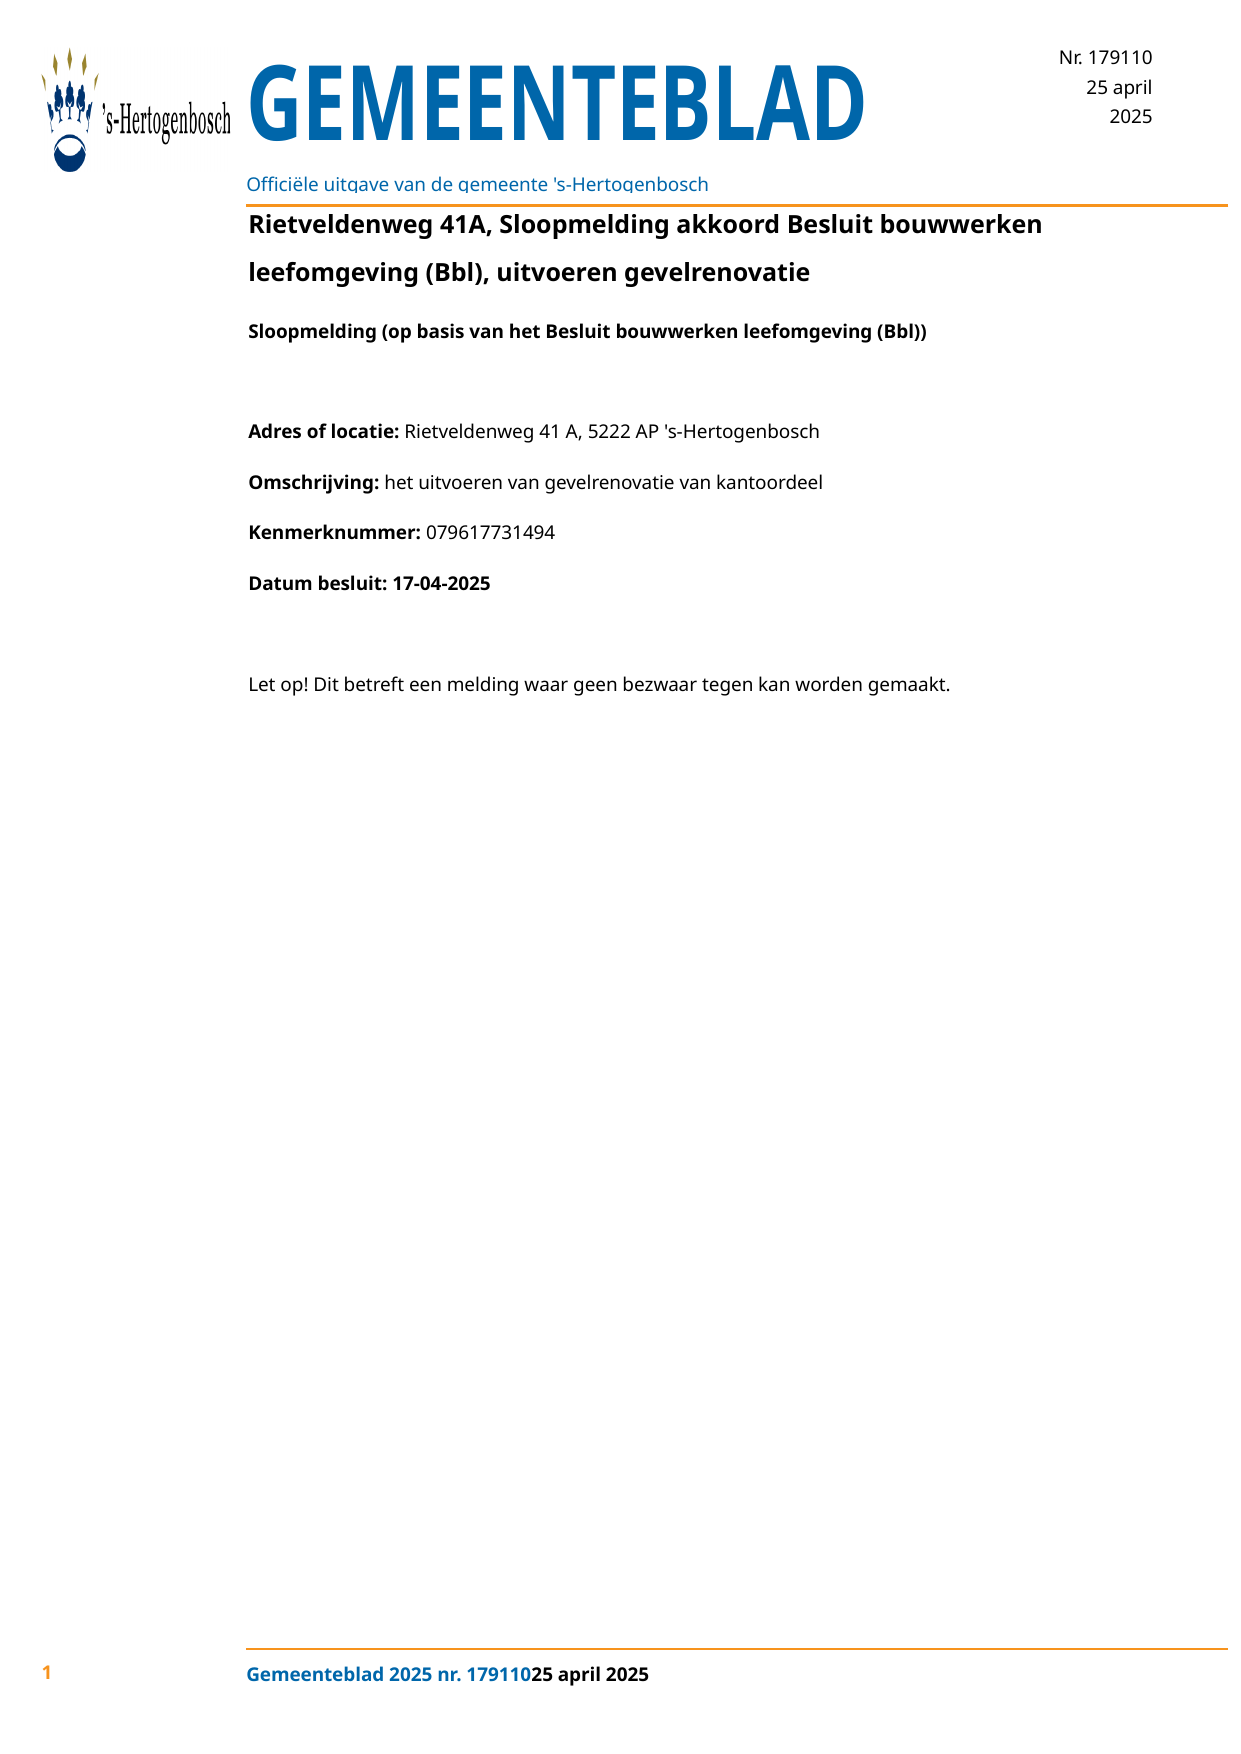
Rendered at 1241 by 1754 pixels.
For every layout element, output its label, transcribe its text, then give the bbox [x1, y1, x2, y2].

text Omschrijving: het uitvoeren van gevelrenovatie van kantoordeel [248, 469, 1152, 495]
text Sloopmelding (op basis van het Besluit bouwwerken leefomgeving (Bbl)) [248, 318, 1152, 344]
text Kenmerknummer: 079617731494 [248, 519, 1152, 545]
text Rietveldenweg 41A, Sloopmelding akkoord Besluit bouwwerken leefomgeving (Bbl), uitvoeren gevelrenovatie [248, 207, 1152, 288]
picture [41, 47, 231, 172]
text Datum besluit: 17-04-2025 [248, 570, 1152, 596]
text Let op! Dit betreft een melding waar geen bezwaar tegen kan worden gemaakt. [248, 671, 1152, 697]
text Adres of locatie: Rietveldenweg 41 A, 5222 AP 's-Hertogenbosch [248, 419, 1152, 444]
